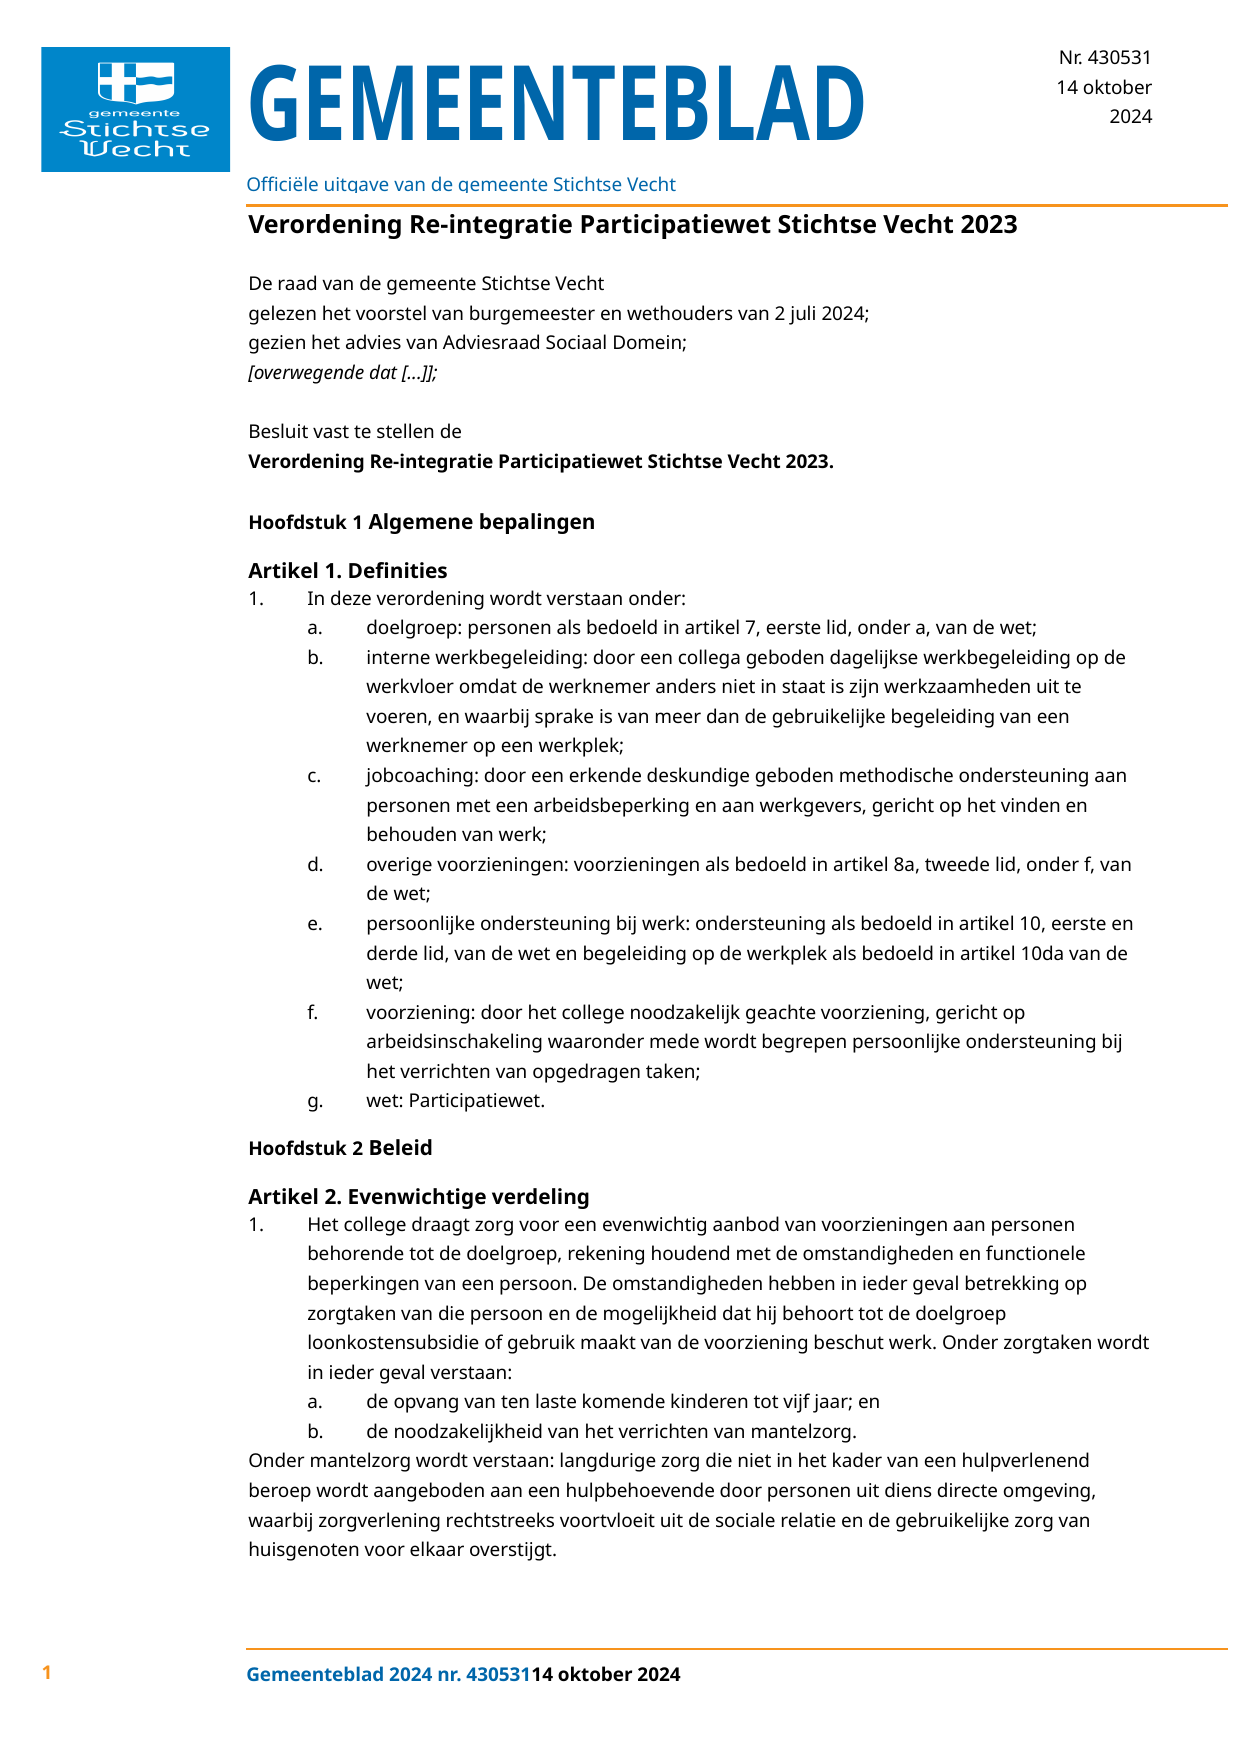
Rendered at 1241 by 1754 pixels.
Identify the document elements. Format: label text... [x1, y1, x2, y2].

text [overwegende dat [...]]; [248, 359, 1152, 385]
text Verordening Re-integratie Participatiewet Stichtse Vecht 2023 [248, 207, 1152, 241]
text Artikel 2. Evenwichtige verdeling [248, 1182, 1152, 1211]
picture [137, 63, 174, 103]
text Hoofdstuk 1 Algemene bepalingen [248, 507, 1152, 535]
list voorziening: door het college noodzakelijk geachte voorziening, gericht op arbeidsinschakeling waaronder mede wordt begrepen persoonlijke ondersteuning bij het verrichten van opgedragen taken; [307, 999, 1152, 1084]
text gelezen het voorstel van burgemeester en wethouders van 2 juli 2024; [248, 300, 1152, 326]
text De raad van de gemeente Stichtse Vecht [248, 270, 1152, 296]
list Het college draagt zorg voor een evenwichtig aanbod van voorzieningen aan personen behorende tot de doelgroep, rekening houdend met de omstandigheden en functionele beperkingen van een persoon. De omstandigheden hebben in ieder geval betrekking op zorgtaken van die persoon en de mogelijkheid dat hij behoort tot de doelgroep loonkostensubsidie of gebruik maakt van de voorziening beschut werk. Onder zorgtaken wordt in ieder geval verstaan: [248, 1211, 1152, 1384]
list overige voorzieningen: voorzieningen als bedoeld in artikel 8a, tweede lid, onder f, van de wet; [307, 851, 1152, 906]
list de noodzakelijkheid van het verrichten van mantelzorg. [307, 1418, 1152, 1444]
text Hoofdstuk 2 Beleid [248, 1133, 1152, 1162]
list doelgroep: personen als bedoeld in artikel 7, eerste lid, onder a, van de wet; [307, 614, 1152, 640]
list In deze verordening wordt verstaan onder: [248, 585, 1152, 610]
text Besluit vast te stellen de [248, 418, 1152, 444]
text gezien het advies van Adviesraad Sociaal Domein; [248, 329, 1152, 355]
text Onder mantelzorg wordt verstaan: langdurige zorg die niet in het kader van een hulpverlenend beroep wordt aangeboden aan een hulpbehoevende door personen uit diens directe omgeving, waarbij zorgverlening rechtstreeks voortvloeit uit de sociale relatie en de gebruikelijke zorg van huisgenoten voor elkaar overstijgt. [248, 1448, 1152, 1562]
list wet: Participatiewet. [307, 1088, 1152, 1113]
text Verordening Re-integratie Participatiewet Stichtse Vecht 2023. [248, 448, 1152, 473]
list de opvang van ten laste komende kinderen tot vijf jaar; en [307, 1388, 1152, 1414]
list jobcoaching: door een erkende deskundige geboden methodische ondersteuning aan personen met een arbeidsbeperking en aan werkgevers, gericht op het vinden en behouden van werk; [307, 762, 1152, 847]
picture [99, 63, 135, 101]
text Artikel 1. Definities [248, 556, 1152, 585]
list interne werkbegeleiding: door een collega geboden dagelijkse werkbegeleiding op de werkvloer omdat de werknemer anders niet in staat is zijn werkzaamheden uit te voeren, en waarbij sprake is van meer dan de gebruikelijke begeleiding van een werknemer op een werkplek; [307, 644, 1152, 758]
list persoonlijke ondersteuning bij werk: ondersteuning als bedoeld in artikel 10, eerste en derde lid, van de wet en begeleiding op de werkplek als bedoeld in artikel 10da van de wet; [307, 910, 1152, 995]
